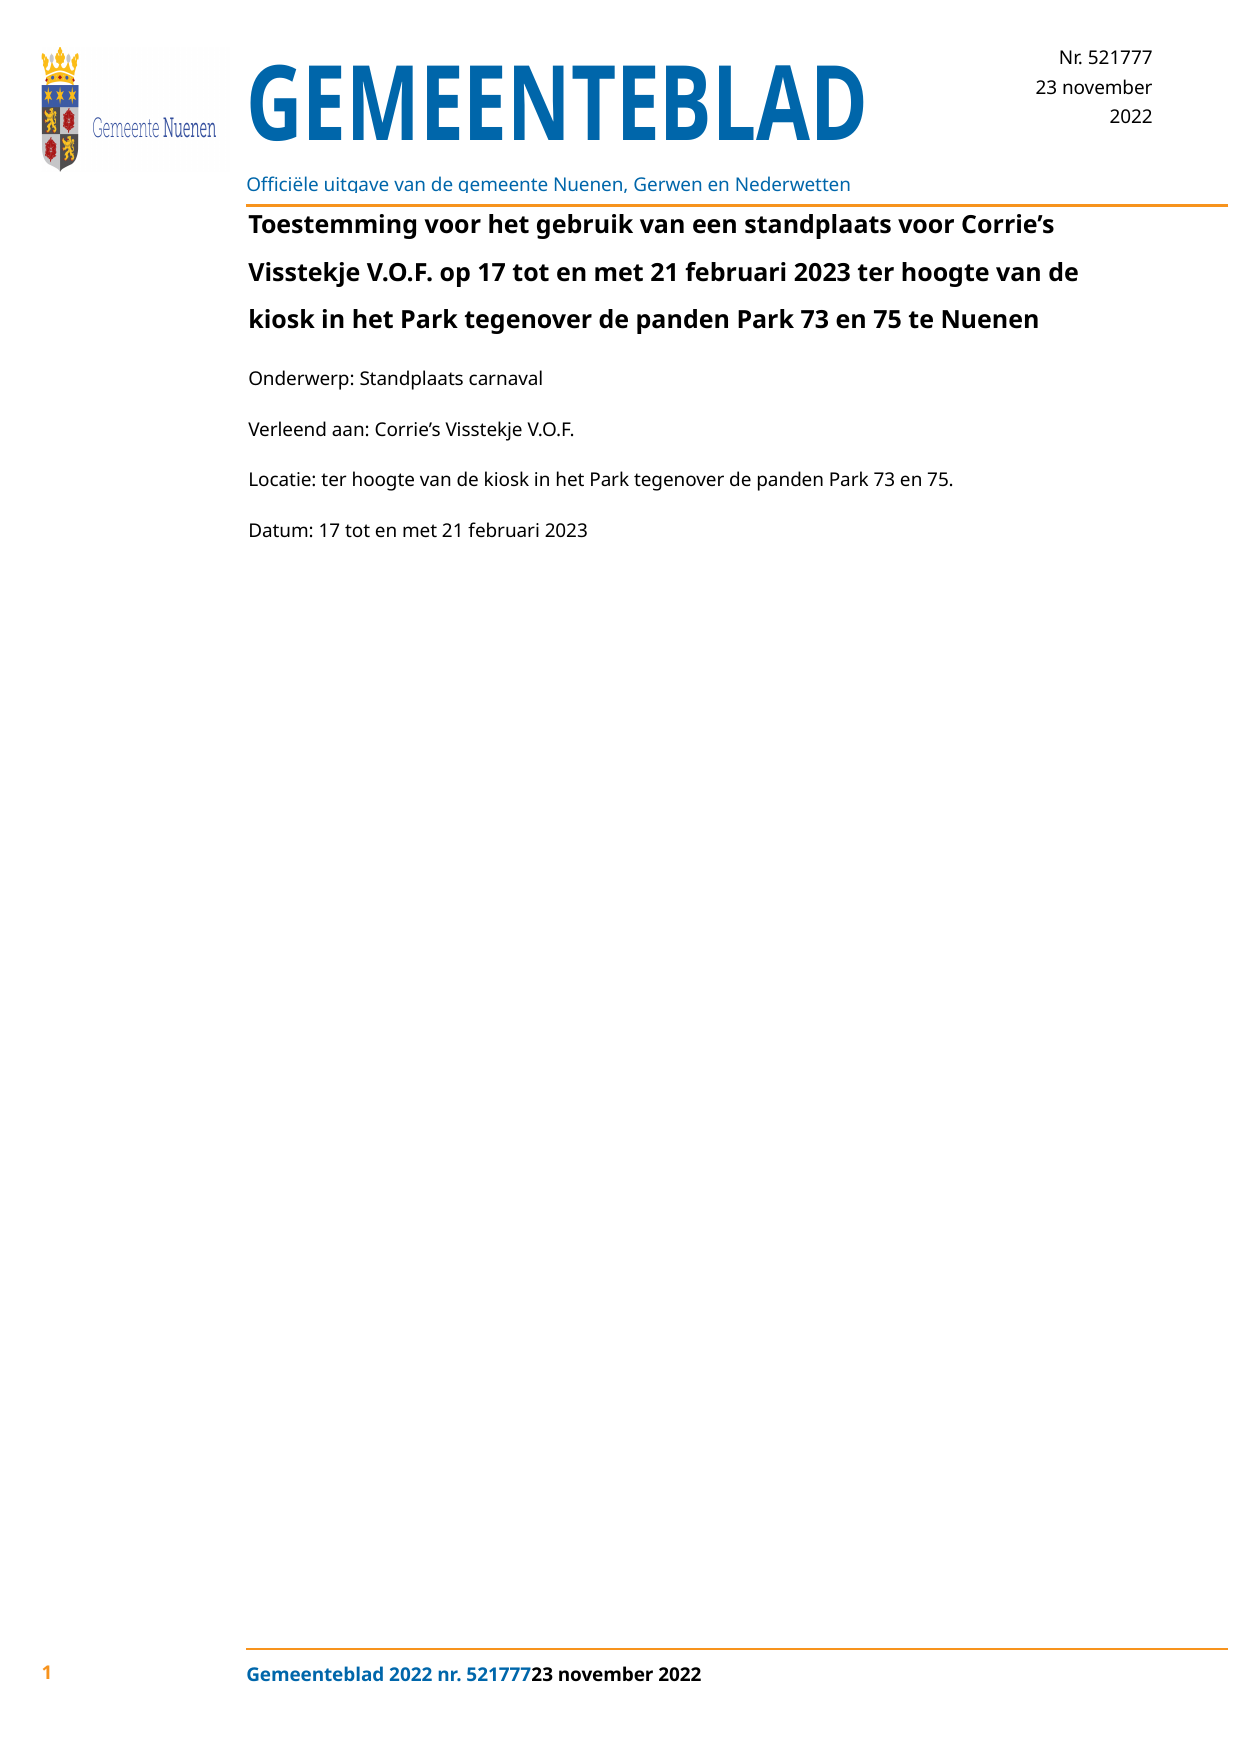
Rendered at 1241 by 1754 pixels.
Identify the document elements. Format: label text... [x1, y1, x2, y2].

picture [41, 47, 231, 172]
text Datum: 17 tot en met 21 februari 2023 [248, 517, 1152, 542]
text Locatie: ter hoogte van de kiosk in het Park tegenover de panden Park 73 en 75. [248, 466, 1152, 492]
text Verleend aan: Corrie’s Visstekje V.O.F. [248, 416, 1152, 442]
text Toestemming voor het gebruik van een standplaats voor Corrie’s Visstekje V.O.F. op 17 tot en met 21 februari 2023 ter hoogte van de kiosk in het Park tegenover de panden Park 73 en 75 te Nuenen [248, 207, 1152, 336]
text Onderwerp: Standplaats carnaval [248, 366, 1152, 391]
